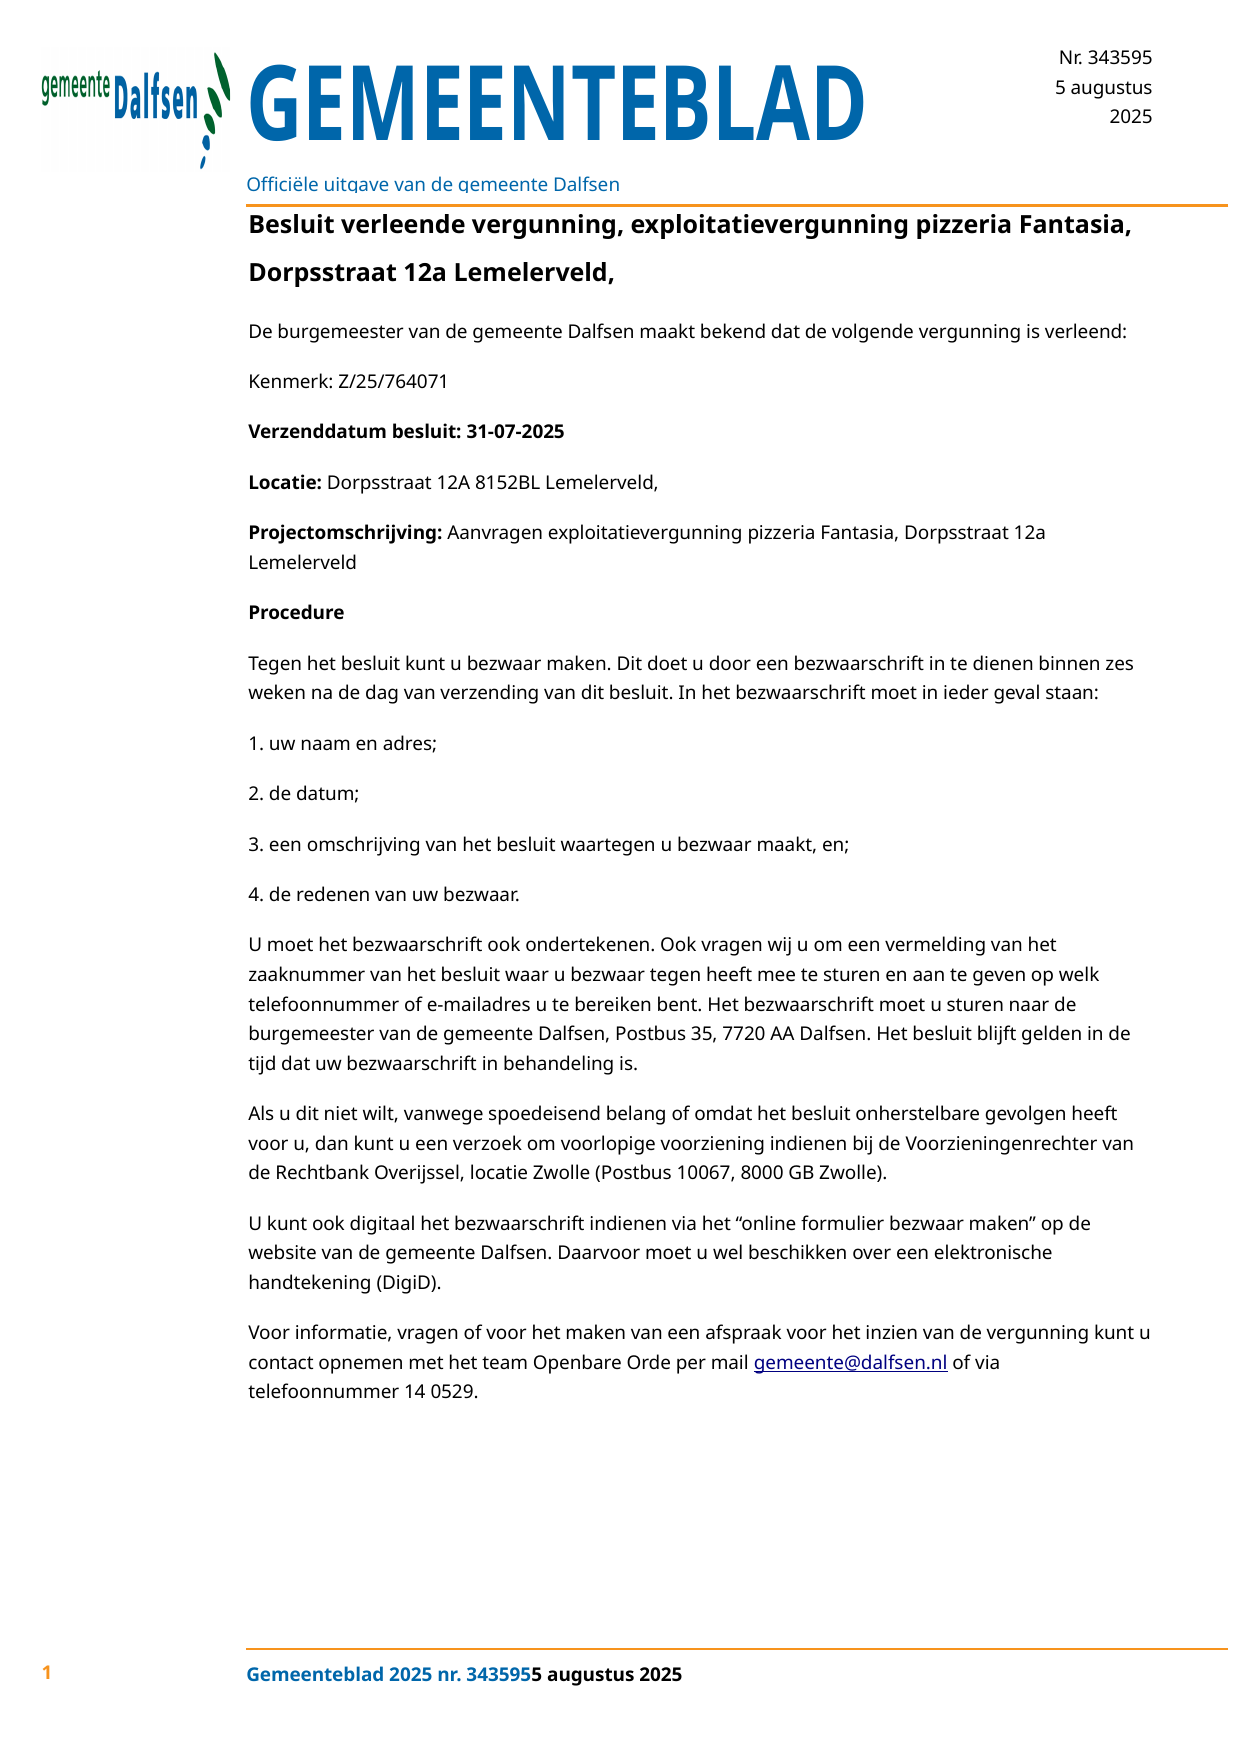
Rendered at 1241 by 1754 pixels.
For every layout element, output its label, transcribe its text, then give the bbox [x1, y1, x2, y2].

text Besluit verleende vergunning, exploitatievergunning pizzeria Fantasia, Dorpsstraat 12a Lemelerveld, [248, 207, 1152, 288]
text 1. uw naam en adres; [248, 730, 1152, 756]
text Locatie: Dorpsstraat 12A 8152BL Lemelerveld, [248, 469, 1152, 495]
text Projectomschrijving: Aanvragen exploitatievergunning pizzeria Fantasia, Dorpsstraat 12a Lemelerveld [248, 519, 1152, 575]
text Voor informatie, vragen of voor het maken van een afspraak voor het inzien van de vergunning kunt u contact opnemen met het team Openbare Orde per mail gemeente@dalfsen.nl of via telefoonnummer 14 0529. [248, 1319, 1152, 1404]
text Kenmerk: Z/25/764071 [248, 368, 1152, 394]
text 4. de redenen van uw bezwaar. [248, 881, 1152, 907]
text U kunt ook digitaal het bezwaarschrift indienen via het “online formulier bezwaar maken” op de website van de gemeente Dalfsen. Daarvoor moet u wel beschikken over een elektronische handtekening (DigiD). [248, 1210, 1152, 1295]
text De burgemeester van de gemeente Dalfsen maakt bekend dat de volgende vergunning is verleend: [248, 318, 1152, 344]
text Tegen het besluit kunt u bezwaar maken. Dit doet u door een bezwaarschrift in te dienen binnen zes weken na de dag van verzending van dit besluit. In het bezwaarschrift moet in ieder geval staan: [248, 650, 1152, 705]
text Procedure [248, 599, 1152, 625]
text U moet het bezwaarschrift ook ondertekenen. Ook vragen wij u om een vermelding van het zaaknummer van het besluit waar u bezwaar tegen heeft mee te sturen en aan te geven op welk telefoonnummer of e-mailadres u te bereiken bent. Het bezwaarschrift moet u sturen naar de burgemeester van de gemeente Dalfsen, Postbus 35, 7720 AA Dalfsen. Het besluit blijft gelden in de tijd dat uw bezwaarschrift in behandeling is. [248, 932, 1152, 1076]
text 2. de datum; [248, 780, 1152, 806]
text Verzenddatum besluit: 31-07-2025 [248, 419, 1152, 444]
text 3. een omschrijving van het besluit waartegen u bezwaar maakt, en; [248, 831, 1152, 857]
picture [41, 47, 231, 172]
text Als u dit niet wilt, vanwege spoedeisend belang of omdat het besluit onherstelbare gevolgen heeft voor u, dan kunt u een verzoek om voorlopige voorziening indienen bij de Voorzieningenrechter van de Rechtbank Overijssel, locatie Zwolle (Postbus 10067, 8000 GB Zwolle). [248, 1100, 1152, 1185]
